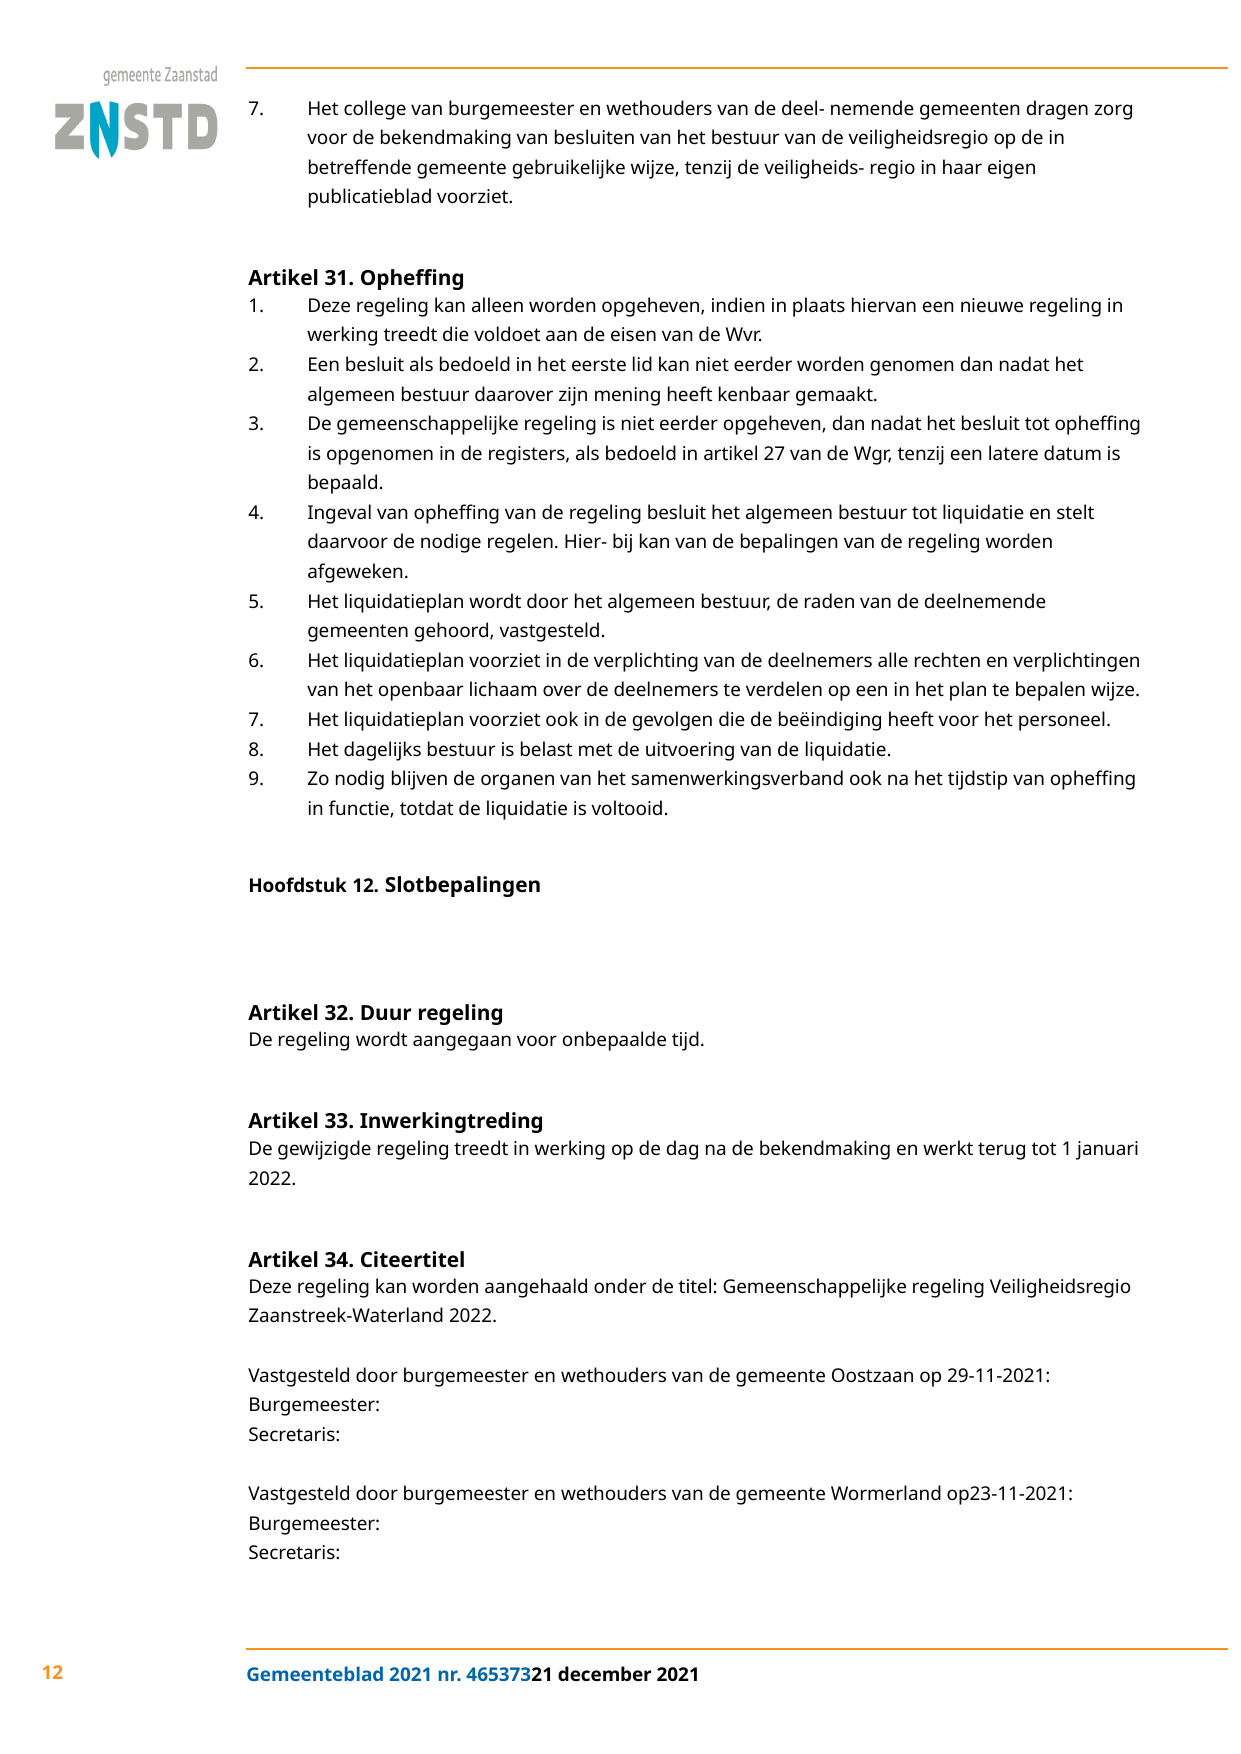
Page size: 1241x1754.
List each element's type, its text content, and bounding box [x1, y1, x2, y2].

text Artikel 34. Citeertitel [248, 1245, 1152, 1273]
text Artikel 31. Opheffing [248, 263, 1152, 292]
text Hoofdstuk 12. Slotbepalingen [248, 870, 1152, 898]
picture [41, 47, 231, 172]
list Het dagelijks bestuur is belast met de uitvoering van de liquidatie. [248, 736, 1152, 761]
list Een besluit als bedoeld in het eerste lid kan niet eerder worden genomen dan nadat het algemeen bestuur daarover zijn mening heeft kenbaar gemaakt. [248, 351, 1152, 406]
text Secretaris: [248, 1421, 1152, 1447]
list Het college van burgemeester en wethouders van de deel- nemende gemeenten dragen zorg voor de bekendmaking van besluiten van het bestuur van de veiligheidsregio op de in betreffende gemeente gebruikelijke wijze, tenzij de veiligheids- regio in haar eigen publicatieblad voorziet. [248, 95, 1152, 209]
list Zo nodig blijven de organen van het samenwerkingsverband ook na het tijdstip van opheffing in functie, totdat de liquidatie is voltooid. [248, 765, 1152, 821]
text Artikel 33. Inwerkingtreding [248, 1107, 1152, 1135]
list De gemeenschappelijke regeling is niet eerder opgeheven, dan nadat het besluit tot opheffing is opgenomen in de registers, als bedoeld in artikel 27 van de Wgr, tenzij een latere datum is bepaald. [248, 410, 1152, 495]
text De gewijzigde regeling treedt in werking op de dag na de bekendmaking en werkt terug tot 1 januari 2022. [248, 1135, 1152, 1190]
text Artikel 32. Duur regeling [248, 998, 1152, 1027]
text Burgemeester: [248, 1391, 1152, 1417]
text De regeling wordt aangegaan voor onbepaalde tijd. [248, 1027, 1152, 1052]
list Het liquidatieplan wordt door het algemeen bestuur, de raden van de deelnemende gemeenten gehoord, vastgesteld. [248, 588, 1152, 643]
list Het liquidatieplan voorziet ook in de gevolgen die de beëindiging heeft voor het personeel. [248, 706, 1152, 732]
text Deze regeling kan worden aangehaald onder de titel: Gemeenschappelijke regeling Veiligheidsregio Zaanstreek-Waterland 2022. [248, 1273, 1152, 1328]
text Vastgesteld door burgemeester en wethouders van de gemeente Wormerland op23-11-2021: [248, 1480, 1152, 1506]
list Deze regeling kan alleen worden opgeheven, indien in plaats hiervan een nieuwe regeling in werking treedt die voldoet aan de eisen van de Wvr. [248, 292, 1152, 347]
text Burgemeester: [248, 1510, 1152, 1536]
list Het liquidatieplan voorziet in de verplichting van de deelnemers alle rechten en verplichtingen van het openbaar lichaam over de deelnemers te verdelen op een in het plan te bepalen wijze. [248, 647, 1152, 702]
text Vastgesteld door burgemeester en wethouders van de gemeente Oostzaan op 29-11-2021: [248, 1362, 1152, 1388]
text Secretaris: [248, 1539, 1152, 1565]
list Ingeval van opheffing van de regeling besluit het algemeen bestuur tot liquidatie en stelt daarvoor de nodige regelen. Hier- bij kan van de bepalingen van de regeling worden afgeweken. [248, 499, 1152, 584]
